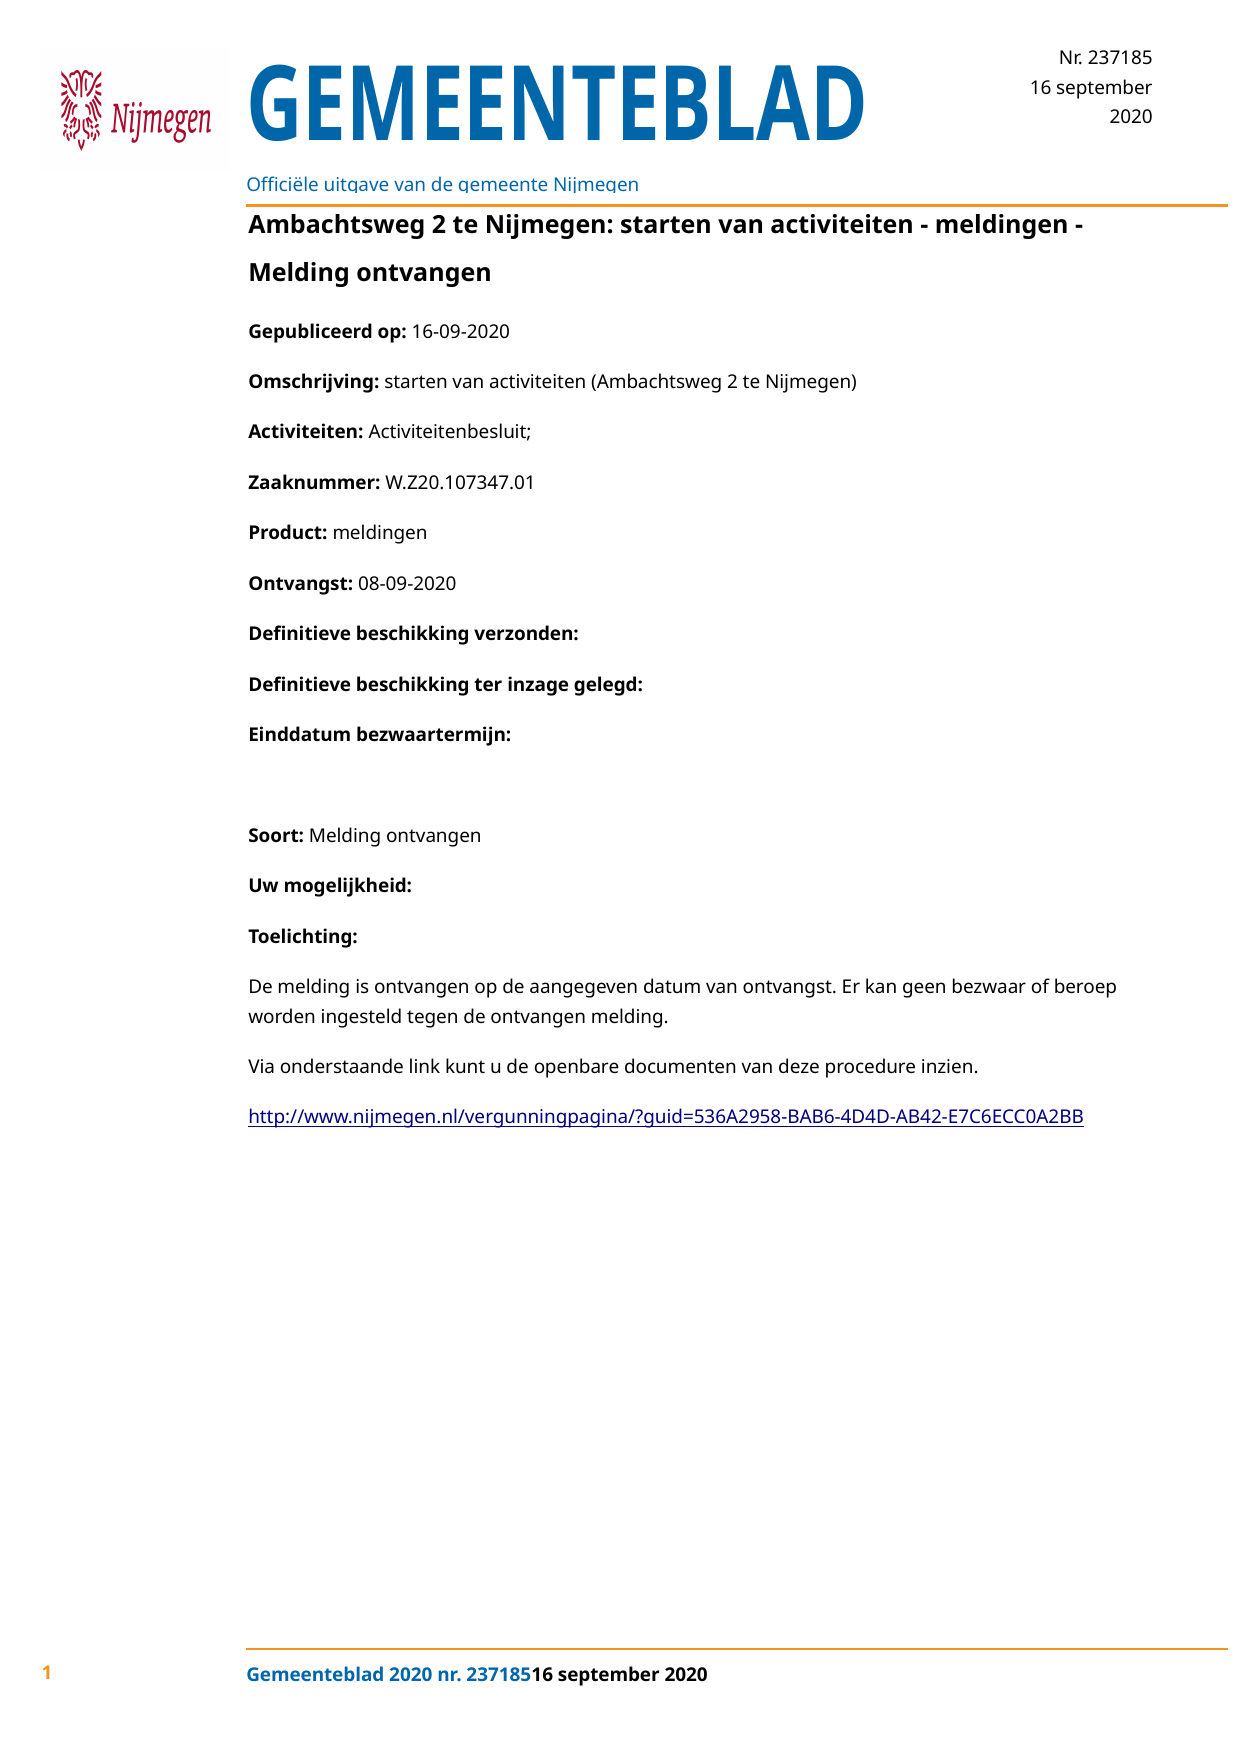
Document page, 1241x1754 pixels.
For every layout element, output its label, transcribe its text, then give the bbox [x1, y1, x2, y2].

text Definitieve beschikking ter inzage gelegd: [248, 671, 1152, 697]
text Via onderstaande link kunt u de openbare documenten van deze procedure inzien. [248, 1053, 1152, 1079]
text Ontvangst: 08-09-2020 [248, 570, 1152, 596]
text Product: meldingen [248, 519, 1152, 545]
text Toelichting: [248, 923, 1152, 949]
text De melding is ontvangen op de aangegeven datum van ontvangst. Er kan geen bezwaar of beroep worden ingesteld tegen de ontvangen melding. [248, 973, 1152, 1029]
text Ambachtsweg 2 te Nijmegen: starten van activiteiten - meldingen - Melding ontvangen [248, 207, 1152, 288]
text Einddatum bezwaartermijn: [248, 721, 1152, 747]
text Definitieve beschikking verzonden: [248, 620, 1152, 646]
text Soort: Melding ontvangen [248, 822, 1152, 848]
text Activiteiten: Activiteitenbesluit; [248, 419, 1152, 444]
picture [41, 47, 231, 172]
text Omschrijving: starten van activiteiten (Ambachtsweg 2 te Nijmegen) [248, 368, 1152, 394]
text Zaaknummer: W.Z20.107347.01 [248, 469, 1152, 495]
text Uw mogelijkheid: [248, 872, 1152, 898]
text http://www.nijmegen.nl/vergunningpagina/?guid=536A2958-BAB6-4D4D-AB42-E7C6ECC0A2BB [248, 1104, 1152, 1129]
text Gepubliceerd op: 16-09-2020 [248, 318, 1152, 344]
